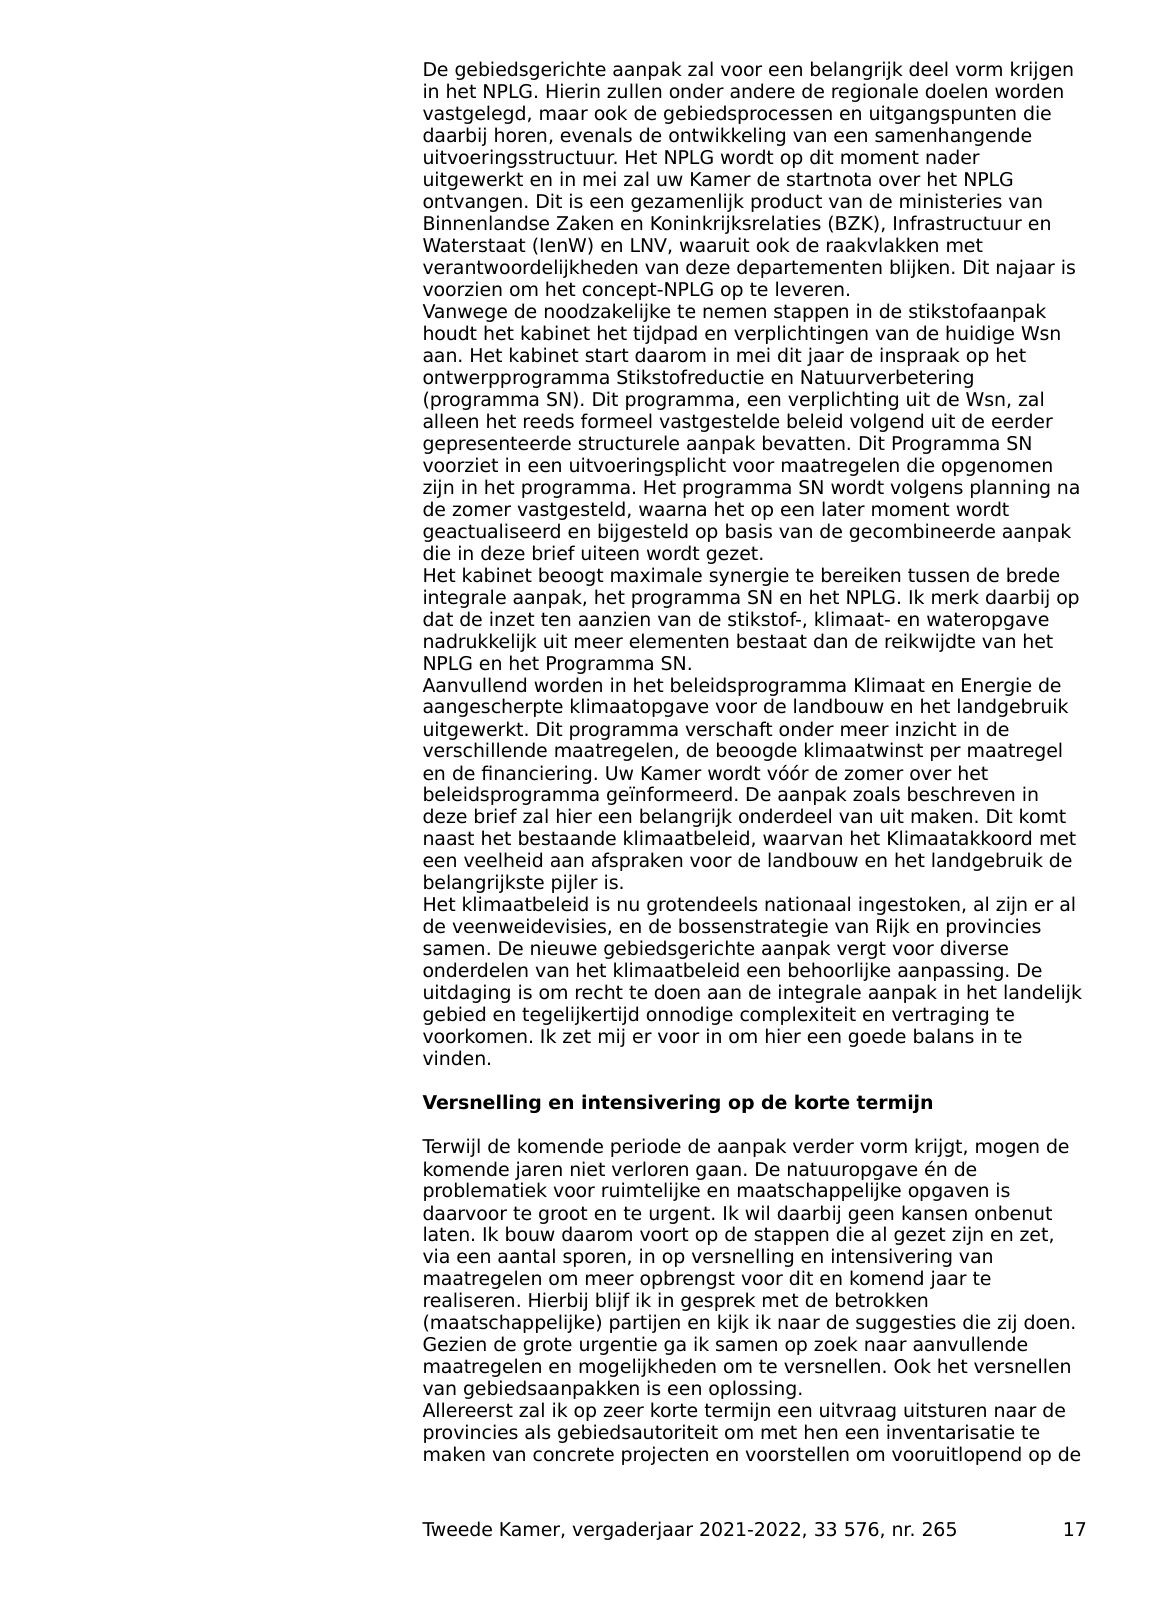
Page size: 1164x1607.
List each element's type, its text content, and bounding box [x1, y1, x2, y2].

text Het kabinet beoogt maximale synergie te bereiken tussen de brede integrale aanpak, het programma SN en het NPLG. Ik merk daarbij op dat de inzet ten aanzien van de stikstof-, klimaat- en wateropgave nadrukkelijk uit meer elementen bestaat dan de reikwijdte van het NPLG en het Programma SN. [422, 564, 1087, 674]
text Allereerst zal ik op zeer korte termijn een uitvraag uitsturen naar de provincies als gebiedsautoriteit om met hen een inventarisatie te maken van concrete projecten en voorstellen om vooruitlopend op de [422, 1400, 1087, 1466]
text Terwijl de komende periode de aanpak verder vorm krijgt, mogen de komende jaren niet verloren gaan. De natuuropgave én de problematiek voor ruimtelijke en maatschappelijke opgaven is daarvoor te groot en te urgent. Ik wil daarbij geen kansen onbenut laten. Ik bouw daarom voort op de stappen die al gezet zijn en zet, via een aantal sporen, in op versnelling en intensivering van maatregelen om meer opbrengst voor dit en komend jaar te realiseren. Hierbij blijf ik in gesprek met de betrokken (maatschappelijke) partijen en kijk ik naar de suggesties die zij doen. Gezien de grote urgentie ga ik samen op zoek naar aanvullende maatregelen en mogelijkheden om te versnellen. Ook het versnellen van gebiedsaanpakken is een oplossing. [422, 1136, 1087, 1400]
text Aanvullend worden in het beleidsprogramma Klimaat en Energie de aangescherpte klimaatopgave voor de landbouw en het landgebruik uitgewerkt. Dit programma verschaft onder meer inzicht in de verschillende maatregelen, de beoogde klimaatwinst per maatregel en de financiering. Uw Kamer wordt vóór de zomer over het beleidsprogramma geïnformeerd. De aanpak zoals beschreven in deze brief zal hier een belangrijk onderdeel van uit maken. Dit komt naast het bestaande klimaatbeleid, waarvan het Klimaatakkoord met een veelheid aan afspraken voor de landbouw en het landgebruik de belangrijkste pijler is. [422, 674, 1087, 894]
text Het klimaatbeleid is nu grotendeels nationaal ingestoken, al zijn er al de veenweidevisies, en de bossenstrategie van Rijk en provincies samen. De nieuwe gebiedsgerichte aanpak vergt voor diverse onderdelen van het klimaatbeleid een behoorlijke aanpassing. De uitdaging is om recht te doen aan de integrale aanpak in het landelijk gebied en tegelijkertijd onnodige complexiteit en vertraging te voorkomen. Ik zet mij er voor in om hier een goede balans in te vinden. [422, 894, 1087, 1070]
text Vanwege de noodzakelijke te nemen stappen in de stikstofaanpak houdt het kabinet het tijdpad en verplichtingen van de huidige Wsn aan. Het kabinet start daarom in mei dit jaar de inspraak op het ontwerpprogramma Stikstofreductie en Natuurverbetering (programma SN). Dit programma, een verplichting uit de Wsn, zal alleen het reeds formeel vastgestelde beleid volgend uit de eerder gepresenteerde structurele aanpak bevatten. Dit Programma SN voorziet in een uitvoeringsplicht voor maatregelen die opgenomen zijn in het programma. Het programma SN wordt volgens planning na de zomer vastgesteld, waarna het op een later moment wordt geactualiseerd en bijgesteld op basis van de gecombineerde aanpak die in deze brief uiteen wordt gezet. [422, 301, 1087, 564]
text De gebiedsgerichte aanpak zal voor een belangrijk deel vorm krijgen in het NPLG. Hierin zullen onder andere de regionale doelen worden vastgelegd, maar ook de gebiedsprocessen en uitgangspunten die daarbij horen, evenals de ontwikkeling van een samenhangende uitvoeringsstructuur. Het NPLG wordt op dit moment nader uitgewerkt en in mei zal uw Kamer de startnota over het NPLG ontvangen. Dit is een gezamenlijk product van de ministeries van Binnenlandse Zaken en Koninkrijksrelaties (BZK), Infrastructuur en Waterstaat (IenW) en LNV, waaruit ook de raakvlakken met verantwoordelijkheden van deze departementen blijken. Dit najaar is voorzien om het concept-NPLG op te leveren. [422, 59, 1087, 301]
subtitle Versnelling en intensivering op de korte termijn [422, 1092, 1087, 1114]
